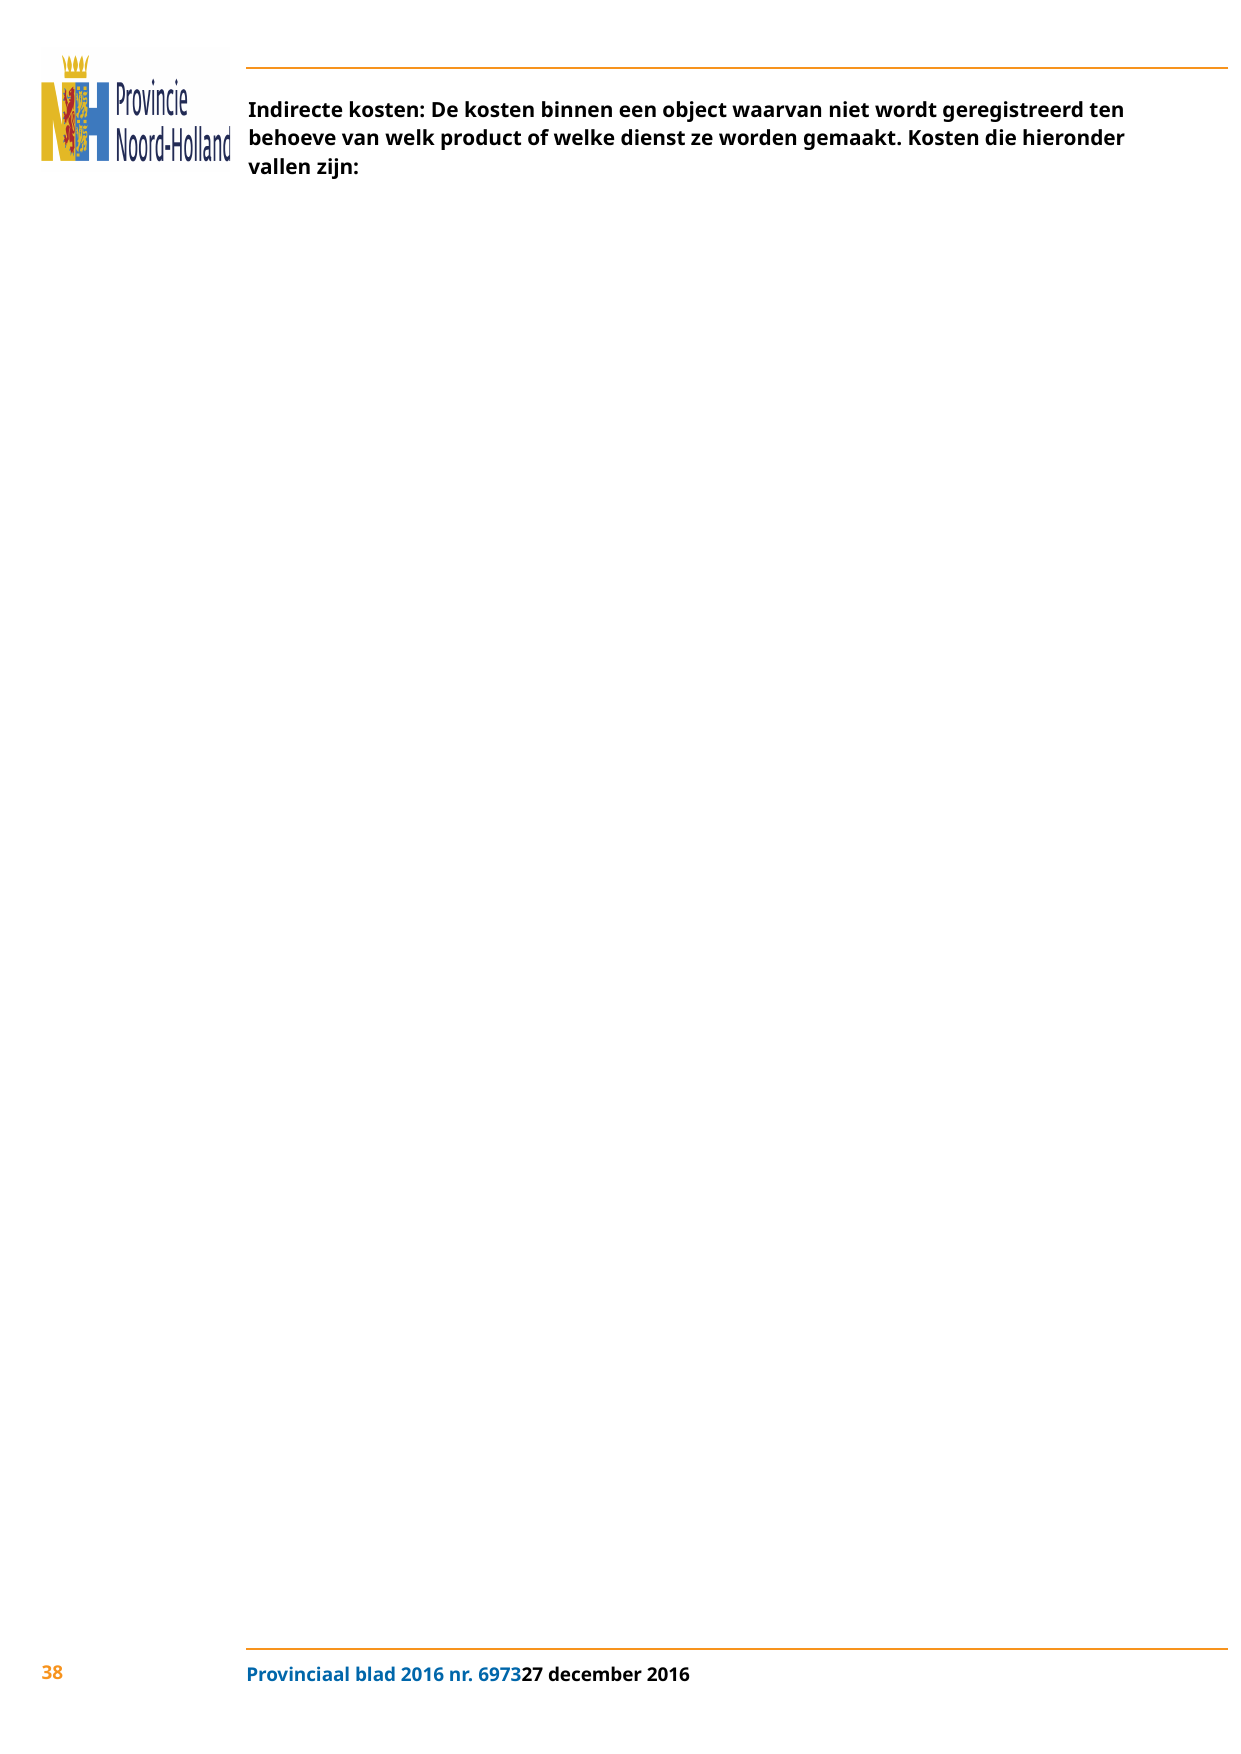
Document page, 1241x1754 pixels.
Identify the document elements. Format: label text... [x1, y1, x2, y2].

picture [41, 47, 231, 172]
text Indirecte kosten: De kosten binnen een object waarvan niet wordt geregistreerd ten behoeve van welk product of welke dienst ze worden gemaakt. Kosten die hieronder vallen zijn: [248, 95, 1152, 180]
